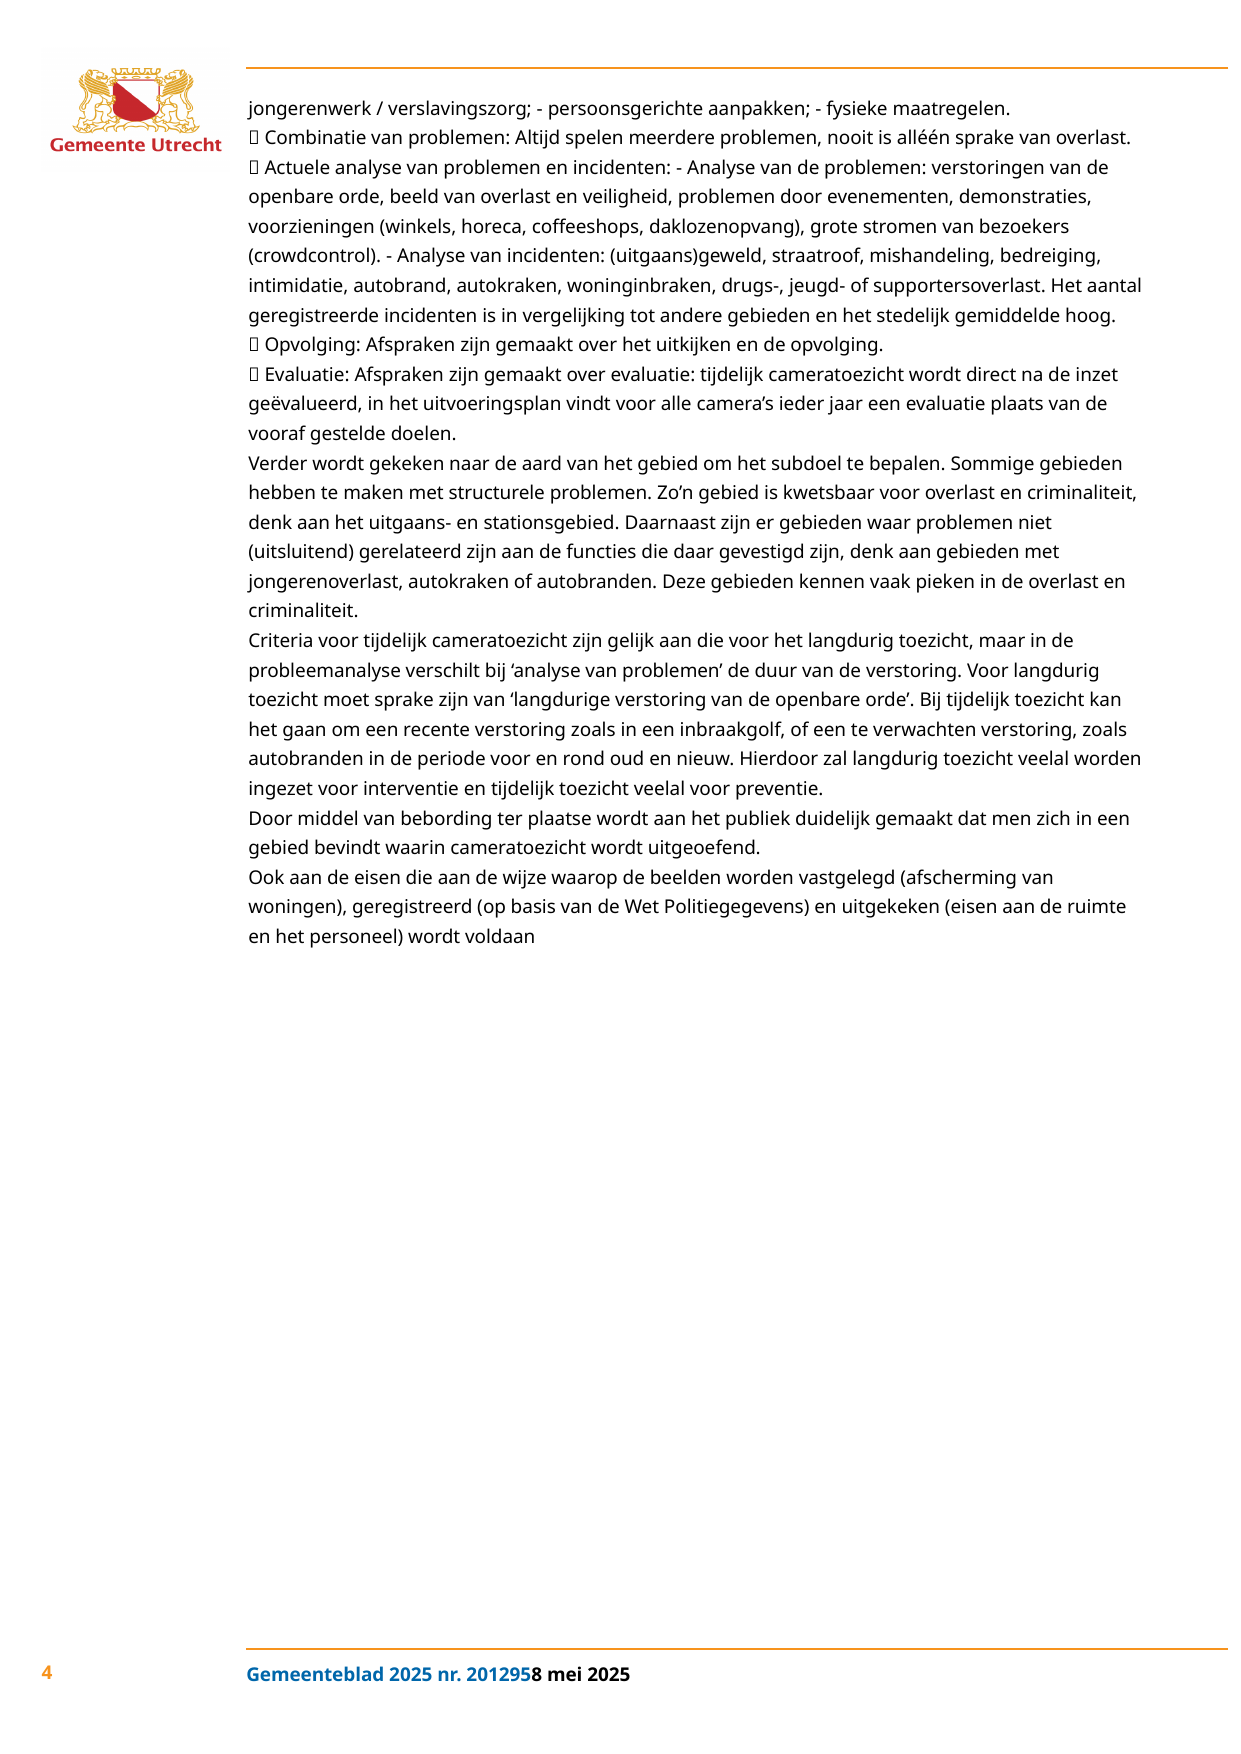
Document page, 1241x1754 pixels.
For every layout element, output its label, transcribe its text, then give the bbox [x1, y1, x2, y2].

text  Evaluatie: Afspraken zijn gemaakt over evaluatie: tijdelijk cameratoezicht wordt direct na de inzet geëvalueerd, in het uitvoeringsplan vindt voor alle camera’s ieder jaar een evaluatie plaats van de vooraf gestelde doelen. [248, 361, 1152, 446]
text  Combinatie van problemen: Altijd spelen meerdere problemen, nooit is alléén sprake van overlast. [248, 124, 1152, 150]
text  Actuele analyse van problemen en incidenten: - Analyse van de problemen: verstoringen van de openbare orde, beeld van overlast en veiligheid, problemen door evenementen, demonstraties, voorzieningen (winkels, horeca, coffeeshops, daklozenopvang), grote stromen van bezoekers [248, 154, 1152, 239]
text Ook aan de eisen die aan de wijze waarop de beelden worden vastgelegd (afscherming van woningen), geregistreerd (op basis van de Wet Politiegegevens) en uitgekeken (eisen aan de ruimte en het personeel) wordt voldaan [248, 864, 1152, 949]
text (crowdcontrol). - Analyse van incidenten: (uitgaans)geweld, straatroof, mishandeling, bedreiging, intimidatie, autobrand, autokraken, woninginbraken, drugs-, jeugd- of supportersoverlast. Het aantal geregistreerde incidenten is in vergelijking tot andere gebieden en het stedelijk gemiddelde hoog. [248, 243, 1152, 328]
text jongerenwerk / verslavingszorg; - persoonsgerichte aanpakken; - fysieke maatregelen. [248, 95, 1152, 121]
text  Opvolging: Afspraken zijn gemaakt over het uitkijken en de opvolging. [248, 331, 1152, 357]
text Criteria voor tijdelijk cameratoezicht zijn gelijk aan die voor het langdurig toezicht, maar in de probleemanalyse verschilt bij ‘analyse van problemen’ de duur van de verstoring. Voor langdurig toezicht moet sprake zijn van ‘langdurige verstoring van de openbare orde’. Bij tijdelijk toezicht kan het gaan om een recente verstoring zoals in een inbraakgolf, of een te verwachten verstoring, zoals autobranden in de periode voor en rond oud en nieuw. Hierdoor zal langdurig toezicht veelal worden ingezet voor interventie en tijdelijk toezicht veelal voor preventie. [248, 627, 1152, 801]
text Door middel van bebording ter plaatse wordt aan het publiek duidelijk gemaakt dat men zich in een gebied bevindt waarin cameratoezicht wordt uitgeoefend. [248, 805, 1152, 860]
text Verder wordt gekeken naar de aard van het gebied om het subdoel te bepalen. Sommige gebieden hebben te maken met structurele problemen. Zo’n gebied is kwetsbaar voor overlast en criminaliteit, denk aan het uitgaans- en stationsgebied. Daarnaast zijn er gebieden waar problemen niet (uitsluitend) gerelateerd zijn aan de functies die daar gevestigd zijn, denk aan gebieden met jongerenoverlast, autokraken of autobranden. Deze gebieden kennen vaak pieken in de overlast en criminaliteit. [248, 450, 1152, 623]
picture [41, 47, 231, 172]
